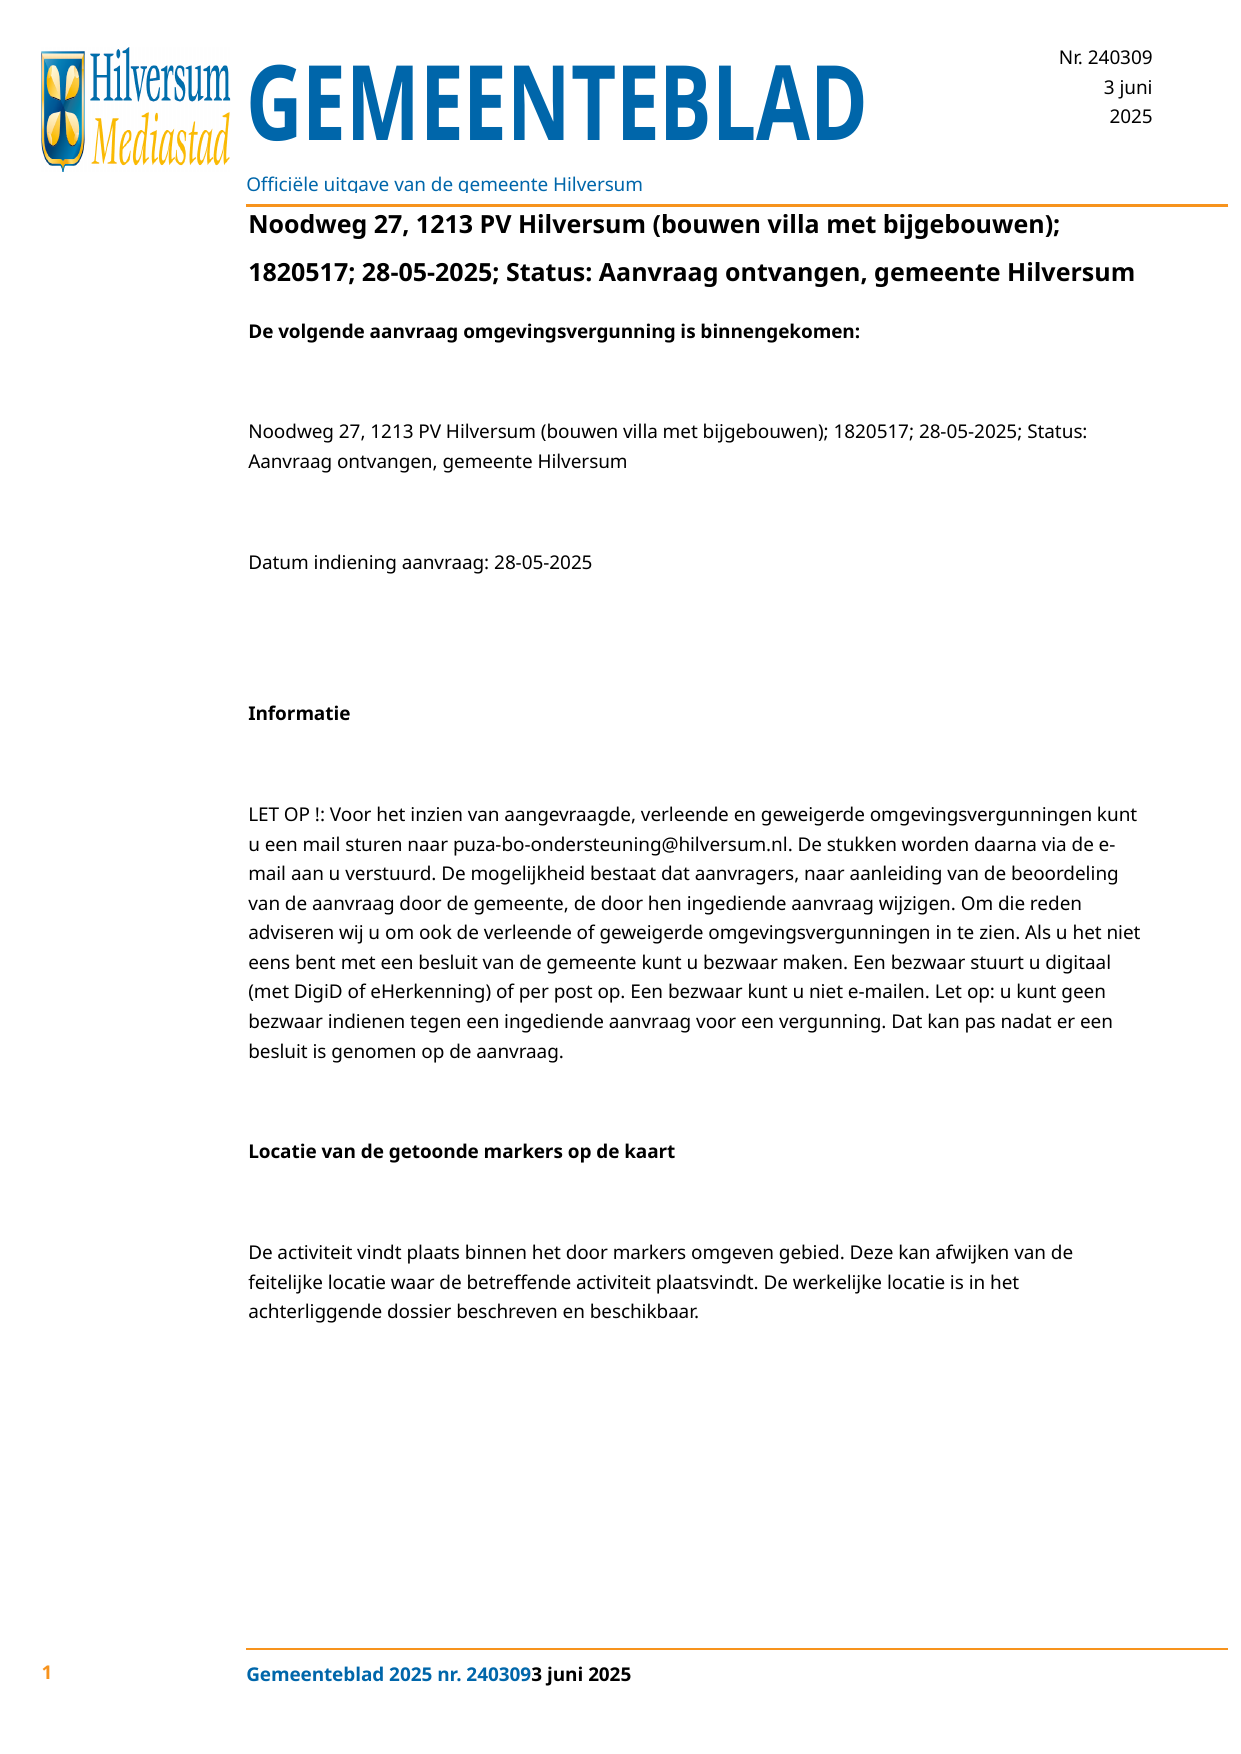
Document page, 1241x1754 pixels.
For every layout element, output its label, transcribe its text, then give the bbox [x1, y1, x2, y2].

text Datum indiening aanvraag: 28-05-2025 [248, 549, 1152, 575]
text LET OP !: Voor het inzien van aangevraagde, verleende en geweigerde omgevingsvergunningen kunt u een mail sturen naar puza-bo-ondersteuning@hilversum.nl. De stukken worden daarna via de e-mail aan u verstuurd. De mogelijkheid bestaat dat aanvragers, naar aanleiding van de beoordeling van de aanvraag door de gemeente, de door hen ingediende aanvraag wijzigen. Om die reden adviseren wij u om ook de verleende of geweigerde omgevingsvergunningen in te zien. Als u het niet eens bent met een besluit van de gemeente kunt u bezwaar maken. Een bezwaar stuurt u digitaal (met DigiD of eHerkenning) of per post op. Een bezwaar kunt u niet e-mailen. Let op: u kunt geen bezwaar indienen tegen een ingediende aanvraag voor een vergunning. Dat kan pas nadat er een besluit is genomen op de aanvraag. [248, 801, 1152, 1064]
text De volgende aanvraag omgevingsvergunning is binnengekomen: [248, 318, 1152, 344]
text De activiteit vindt plaats binnen het door markers omgeven gebied. Deze kan afwijken van de feitelijke locatie waar de betreffende activiteit plaatsvindt. De werkelijke locatie is in het achterliggende dossier beschreven en beschikbaar. [248, 1239, 1152, 1324]
text Noodweg 27, 1213 PV Hilversum (bouwen villa met bijgebouwen); 1820517; 28-05-2025; Status: Aanvraag ontvangen, gemeente Hilversum [248, 419, 1152, 474]
text Noodweg 27, 1213 PV Hilversum (bouwen villa met bijgebouwen); 1820517; 28-05-2025; Status: Aanvraag ontvangen, gemeente Hilversum [248, 207, 1152, 288]
text Locatie van de getoonde markers op de kaart [248, 1139, 1152, 1164]
text Informatie [248, 700, 1152, 726]
picture [41, 47, 231, 172]
